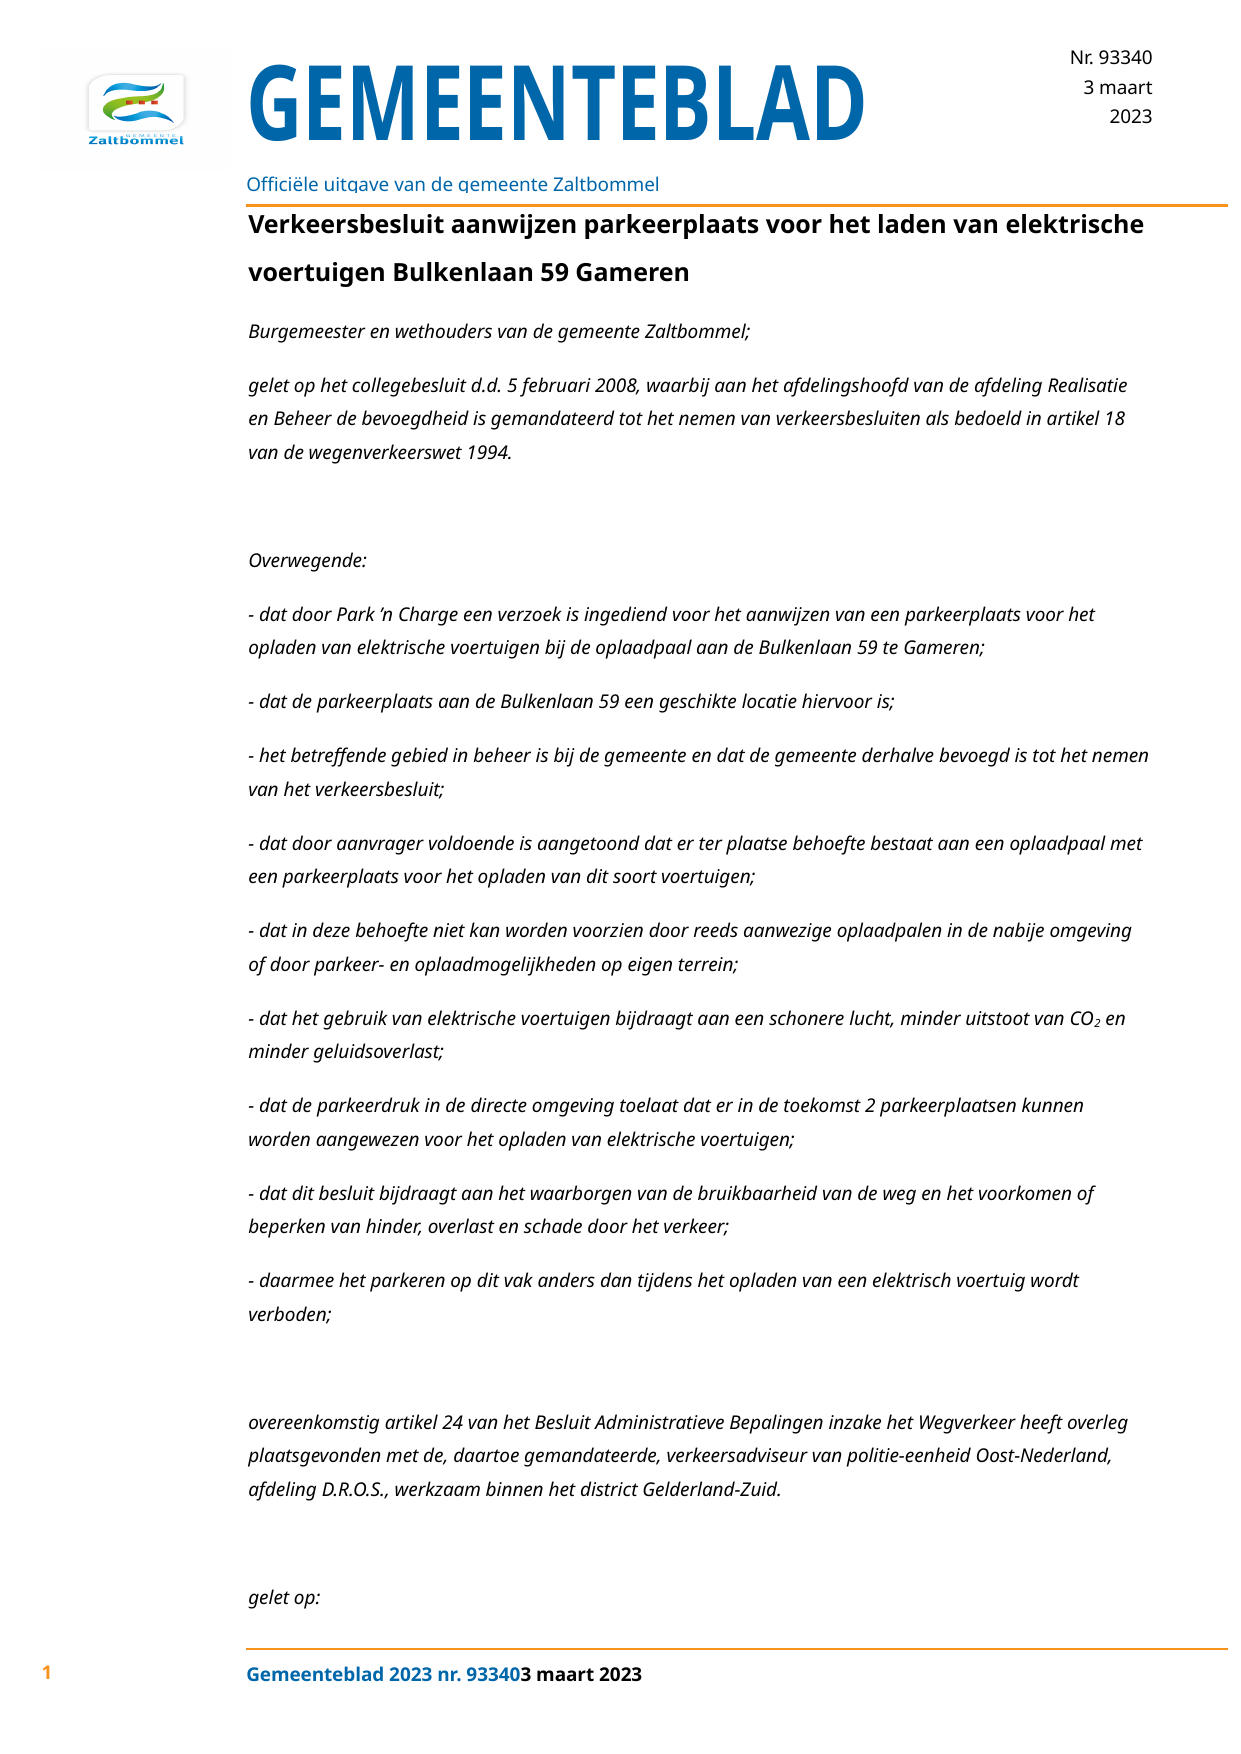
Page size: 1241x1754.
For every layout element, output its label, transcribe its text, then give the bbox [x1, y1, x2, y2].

text - dat de parkeerplaats aan de Bulkenlaan 59 een geschikte locatie hiervoor is; [248, 688, 1152, 714]
text gelet op het collegebesluit d.d. 5 februari 2008, waarbij aan het afdelingshoofd van de afdeling Realisatie en Beheer de bevoegdheid is gemandateerd tot het nemen van verkeersbesluiten als bedoeld in artikel 18 van de wegenverkeerswet 1994. [248, 372, 1152, 464]
text - dat door Park ’n Charge een verzoek is ingediend voor het aanwijzen van een parkeerplaats voor het opladen van elektrische voertuigen bij de oplaadpaal aan de Bulkenlaan 59 te Gameren; [248, 601, 1152, 660]
text - het betreffende gebied in beheer is bij de gemeente en dat de gemeente derhalve bevoegd is tot het nemen van het verkeersbesluit; [248, 743, 1152, 802]
text gelet op: [248, 1584, 1152, 1610]
text - dat dit besluit bijdraagt aan het waarborgen van de bruikbaarheid van de weg en het voorkomen of beperken van hinder, overlast en schade door het verkeer; [248, 1180, 1152, 1239]
text - dat de parkeerdruk in de directe omgeving toelaat dat er in de toekomst 2 parkeerplaatsen kunnen worden aangewezen voor het opladen van elektrische voertuigen; [248, 1093, 1152, 1152]
text - dat door aanvrager voldoende is aangetoond dat er ter plaatse behoefte bestaat aan een oplaadpaal met een parkeerplaats voor het opladen van dit soort voertuigen; [248, 830, 1152, 889]
text overeenkomstig artikel 24 van het Besluit Administratieve Bepalingen inzake het Wegverkeer heeft overleg plaatsgevonden met de, daartoe gemandateerde, verkeersadviseur van politie-eenheid Oost-Nederland, afdeling D.R.O.S., werkzaam binnen het district Gelderland-Zuid. [248, 1409, 1152, 1502]
text - dat het gebruik van elektrische voertuigen bijdraagt aan een schonere lucht, minder uitstoot van CO2 en minder geluidsoverlast; [248, 1005, 1152, 1064]
picture [41, 47, 231, 172]
text Overwegende: [248, 547, 1152, 573]
text - daarmee het parkeren op dit vak anders dan tijdens het opladen van een elektrisch voertuig wordt verboden; [248, 1268, 1152, 1327]
text Burgemeester en wethouders van de gemeente Zaltbommel; [248, 318, 1152, 344]
text Verkeersbesluit aanwijzen parkeerplaats voor het laden van elektrische voertuigen Bulkenlaan 59 Gameren [248, 207, 1152, 288]
text - dat in deze behoefte niet kan worden voorzien door reeds aanwezige oplaadpalen in de nabije omgeving of door parkeer- en oplaadmogelijkheden op eigen terrein; [248, 918, 1152, 977]
